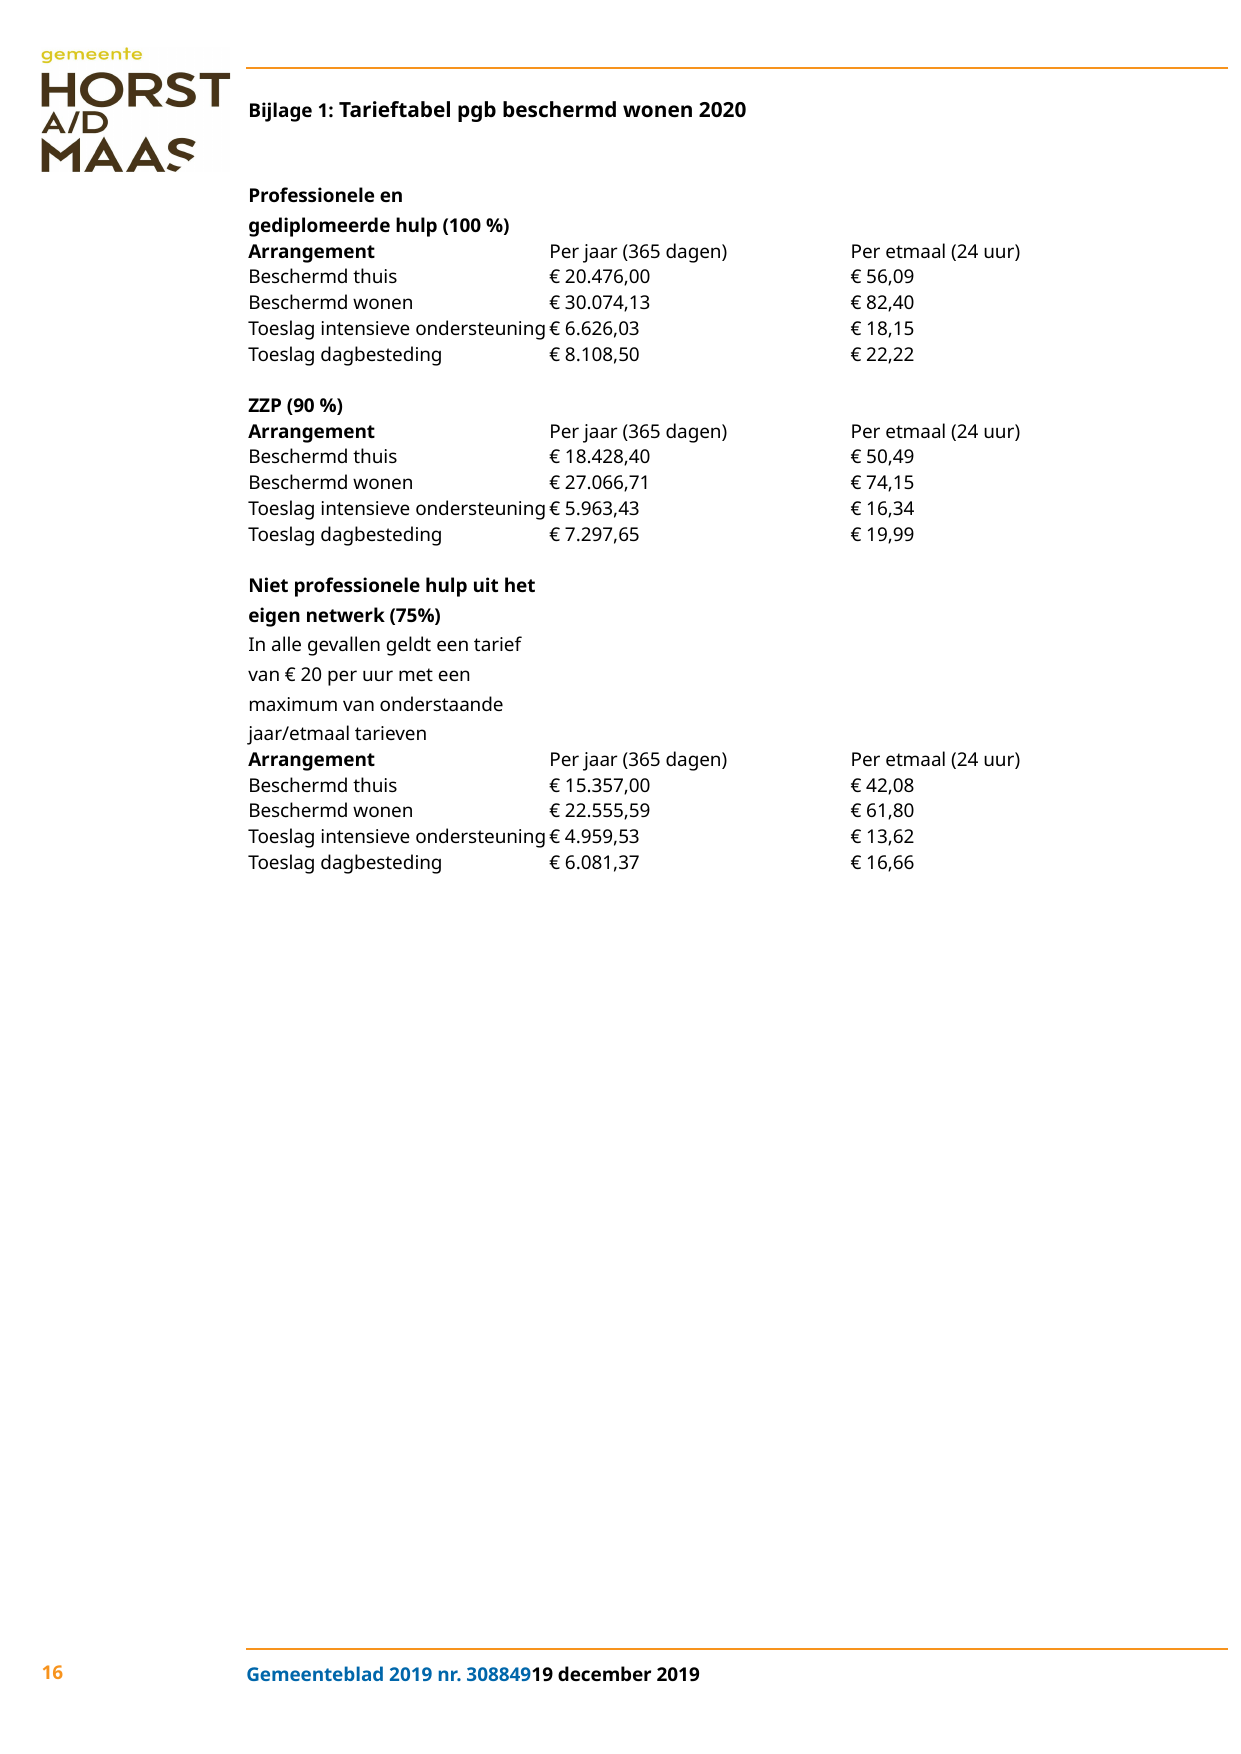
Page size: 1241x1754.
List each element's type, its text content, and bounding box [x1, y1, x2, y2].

table_cell Toeslag intensieve ondersteuning [248, 495, 549, 521]
table_cell Per jaar (365 dagen) [549, 418, 850, 444]
table_cell [850, 573, 1152, 746]
table_cell € 8.108,50 [549, 341, 850, 367]
table_cell Beschermd thuis [248, 772, 549, 797]
table_cell Beschermd thuis [248, 444, 549, 469]
table_cell € 15.357,00 [549, 772, 850, 797]
table_cell € 20.476,00 [549, 264, 850, 289]
table_cell Beschermd wonen [248, 798, 549, 823]
table_cell € 18,15 [850, 315, 1152, 341]
table_cell [549, 367, 850, 392]
table_cell Arrangement [248, 238, 549, 264]
table_cell € 13,62 [850, 823, 1152, 849]
table_cell € 30.074,13 [549, 289, 850, 315]
table_cell Beschermd wonen [248, 289, 549, 315]
table_cell Beschermd thuis [248, 264, 549, 289]
table_cell Arrangement [248, 418, 549, 444]
table_cell [850, 547, 1152, 572]
table_cell Per jaar (365 dagen) [549, 746, 850, 772]
table_header [850, 183, 1152, 238]
table_cell Toeslag intensieve ondersteuning [248, 315, 549, 341]
table_cell [248, 367, 549, 392]
table_cell Per etmaal (24 uur) [850, 238, 1152, 264]
table_cell Toeslag intensieve ondersteuning [248, 823, 549, 849]
table_cell € 19,99 [850, 521, 1152, 547]
picture [41, 47, 231, 172]
table_cell Beschermd wonen [248, 470, 549, 495]
table_cell Per etmaal (24 uur) [850, 746, 1152, 772]
table_cell Toeslag dagbesteding [248, 521, 549, 547]
table_cell Per etmaal (24 uur) [850, 418, 1152, 444]
table_cell Toeslag dagbesteding [248, 849, 549, 875]
table_cell € 16,66 [850, 849, 1152, 875]
table_cell [549, 547, 850, 572]
table_cell € 22,22 [850, 341, 1152, 367]
table_cell € 50,49 [850, 444, 1152, 469]
table_cell Per jaar (365 dagen) [549, 238, 850, 264]
table_cell € 16,34 [850, 495, 1152, 521]
table_cell Arrangement [248, 746, 549, 772]
table_cell € 18.428,40 [549, 444, 850, 469]
table_header Professionele en gediplomeerde hulp (100 %) [248, 183, 549, 238]
table_cell [549, 392, 850, 418]
table_cell € 7.297,65 [549, 521, 850, 547]
table_cell € 6.081,37 [549, 849, 850, 875]
table_cell € 6.626,03 [549, 315, 850, 341]
table_cell € 27.066,71 [549, 470, 850, 495]
table_cell Niet professionele hulp uit het eigen netwerk (75%) In alle gevallen geldt een tarief van € 20 per uur met een maximum van onderstaande jaar/etmaal tarieven [248, 573, 549, 746]
table_cell [850, 367, 1152, 392]
table_cell [850, 392, 1152, 418]
table_cell € 42,08 [850, 772, 1152, 797]
table_cell ZZP (90 %) [248, 392, 549, 418]
table_cell € 4.959,53 [549, 823, 850, 849]
text Bijlage 1: Tarieftabel pgb beschermd wonen 2020 [248, 95, 1152, 123]
table_cell € 61,80 [850, 798, 1152, 823]
table_cell € 56,09 [850, 264, 1152, 289]
table_cell [549, 573, 850, 746]
table_cell Toeslag dagbesteding [248, 341, 549, 367]
table_cell € 74,15 [850, 470, 1152, 495]
table_cell € 5.963,43 [549, 495, 850, 521]
table_cell [248, 547, 549, 572]
table_header [549, 183, 850, 238]
table_cell € 82,40 [850, 289, 1152, 315]
table_cell € 22.555,59 [549, 798, 850, 823]
